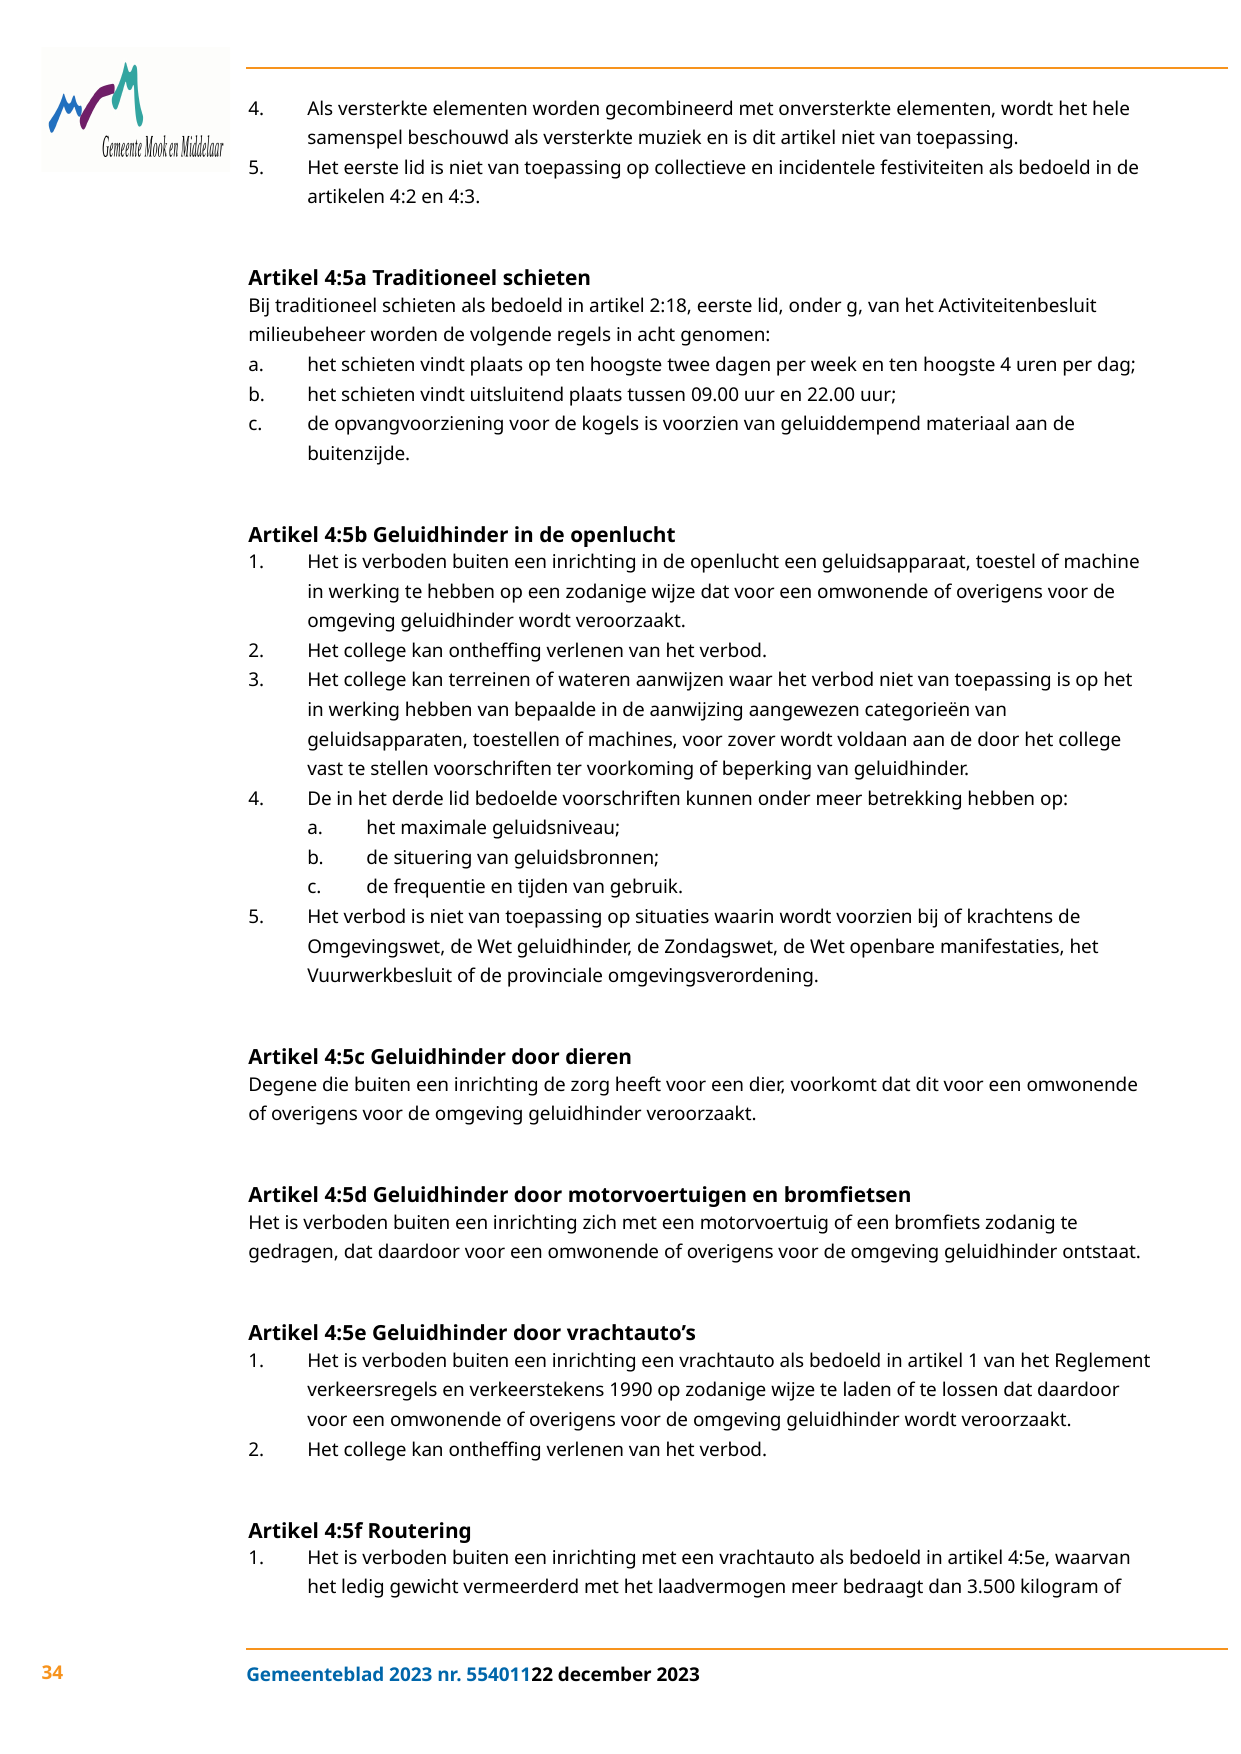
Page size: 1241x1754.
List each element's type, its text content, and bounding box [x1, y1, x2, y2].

text Artikel 4:5b Geluidhinder in de openlucht [248, 520, 1152, 548]
list de situering van geluidsbronnen; [307, 844, 1152, 870]
picture [41, 47, 231, 172]
list Het verbod is niet van toepassing op situaties waarin wordt voorzien bij of krachtens de Omgevingswet, de Wet geluidhinder, de Zondagswet, de Wet openbare manifestaties, het Vuurwerkbesluit of de provinciale omgevingsverordening. [248, 903, 1152, 988]
text Artikel 4:5e Geluidhinder door vrachtauto’s [248, 1318, 1152, 1347]
text Bij traditioneel schieten als bedoeld in artikel 2:18, eerste lid, onder g, van het Activiteitenbesluit milieubeheer worden de volgende regels in acht genomen: [248, 292, 1152, 347]
text Artikel 4:5c Geluidhinder door dieren [248, 1042, 1152, 1071]
text Het is verboden buiten een inrichting zich met een motorvoertuig of een bromfiets zodanig te gedragen, dat daardoor voor een omwonende of overigens voor de omgeving geluidhinder ontstaat. [248, 1209, 1152, 1264]
list Het is verboden buiten een inrichting met een vrachtauto als bedoeld in artikel 4:5e, waarvan het ledig gewicht vermeerderd met het laadvermogen meer bedraagt dan 3.500 kilogram of [248, 1544, 1152, 1599]
list Het college kan ontheffing verlenen van het verbod. [248, 637, 1152, 663]
text Artikel 4:5a Traditioneel schieten [248, 263, 1152, 292]
text Artikel 4:5f Routering [248, 1516, 1152, 1544]
list de opvangvoorziening voor de kogels is voorzien van geluiddempend materiaal aan de buitenzijde. [248, 410, 1152, 466]
list De in het derde lid bedoelde voorschriften kunnen onder meer betrekking hebben op: [248, 785, 1152, 811]
list Het is verboden buiten een inrichting een vrachtauto als bedoeld in artikel 1 van het Reglement verkeersregels en verkeerstekens 1990 op zodanige wijze te laden of te lossen dat daardoor voor een omwonende of overigens voor de omgeving geluidhinder wordt veroorzaakt. [248, 1347, 1152, 1432]
list het schieten vindt uitsluitend plaats tussen 09.00 uur en 22.00 uur; [248, 381, 1152, 406]
list het schieten vindt plaats op ten hoogste twee dagen per week en ten hoogste 4 uren per dag; [248, 351, 1152, 377]
list Het college kan terreinen of wateren aanwijzen waar het verbod niet van toepassing is op het in werking hebben van bepaalde in de aanwijzing aangewezen categorieën van geluidsapparaten, toestellen of machines, voor zover wordt voldaan aan de door het college vast te stellen voorschriften ter voorkoming of beperking van geluidhinder. [248, 667, 1152, 781]
text Artikel 4:5d Geluidhinder door motorvoertuigen en bromfietsen [248, 1181, 1152, 1209]
list Het is verboden buiten een inrichting in de openlucht een geluidsapparaat, toestel of machine in werking te hebben op een zodanige wijze dat voor een omwonende of overigens voor de omgeving geluidhinder wordt veroorzaakt. [248, 548, 1152, 633]
list Het college kan ontheffing verlenen van het verbod. [248, 1436, 1152, 1461]
list Als versterkte elementen worden gecombineerd met onversterkte elementen, wordt het hele samenspel beschouwd als versterkte muziek en is dit artikel niet van toepassing. [248, 95, 1152, 150]
list het maximale geluidsniveau; [307, 814, 1152, 840]
list de frequentie en tijden van gebruik. [307, 874, 1152, 899]
text Degene die buiten een inrichting de zorg heeft voor een dier, voorkomt dat dit voor een omwonende of overigens voor de omgeving geluidhinder veroorzaakt. [248, 1071, 1152, 1126]
list Het eerste lid is niet van toepassing op collectieve en incidentele festiviteiten als bedoeld in de artikelen 4:2 en 4:3. [248, 154, 1152, 209]
